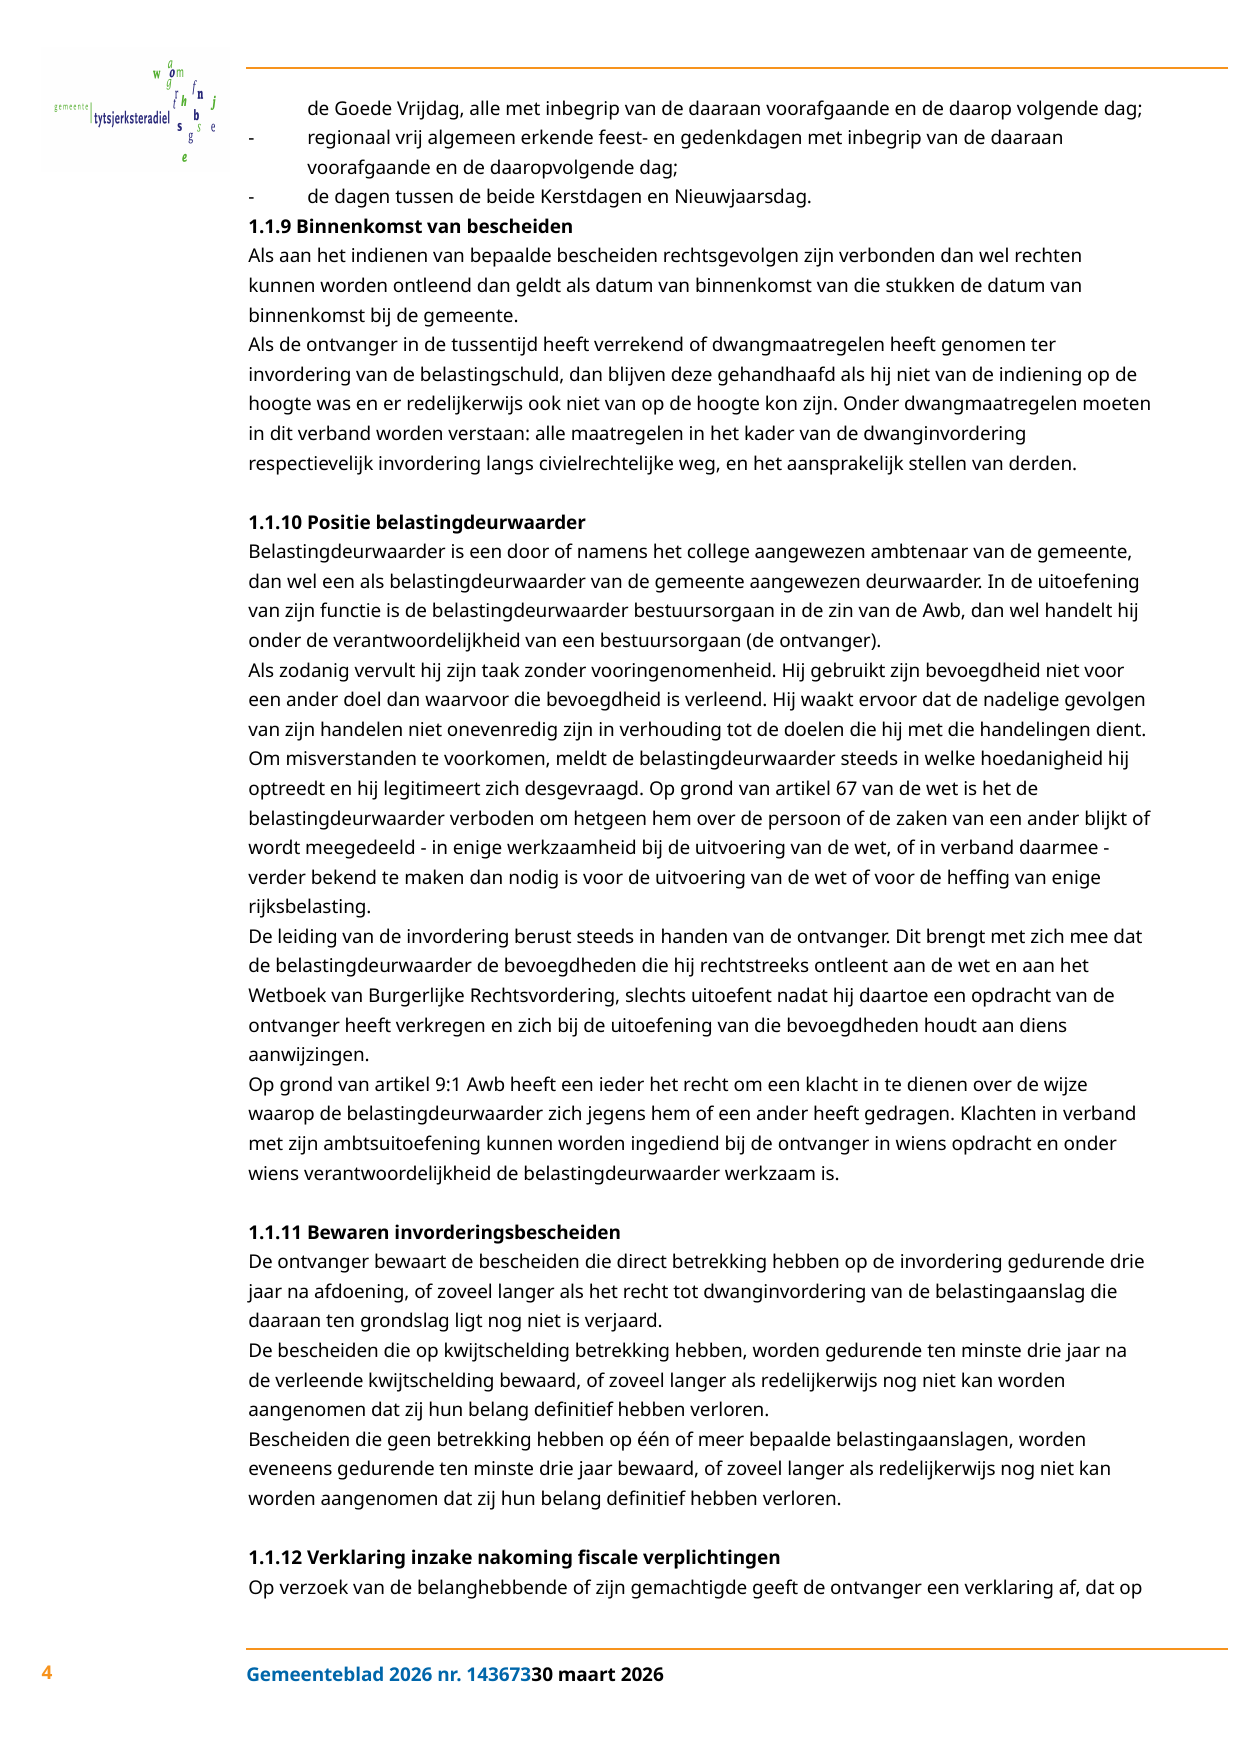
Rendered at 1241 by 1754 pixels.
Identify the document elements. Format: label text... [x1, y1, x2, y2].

text Als de ontvanger in de tussentijd heeft verrekend of dwangmaatregelen heeft genomen ter invordering van de belastingschuld, dan blijven deze gehandhaafd als hij niet van de indiening op de hoogte was en er redelijkerwijs ook niet van op de hoogte kon zijn. Onder dwangmaatregelen moeten in dit verband worden verstaan: alle maatregelen in het kader van de dwanginvordering respectievelijk invordering langs civielrechtelijke weg, en het aansprakelijk stellen van derden. [248, 331, 1152, 476]
picture [41, 47, 231, 172]
list regionaal vrij algemeen erkende feest- en gedenkdagen met inbegrip van de daaraan voorafgaande en de daaropvolgende dag; [248, 124, 1152, 180]
text De bescheiden die op kwijtschelding betrekking hebben, worden gedurende ten minste drie jaar na de verleende kwijtschelding bewaard, of zoveel langer als redelijkerwijs nog niet kan worden aangenomen dat zij hun belang definitief hebben verloren. [248, 1337, 1152, 1422]
text 1.1.9 Binnenkomst van bescheiden [248, 213, 1152, 239]
text 1.1.12 Verklaring inzake nakoming fiscale verplichtingen [248, 1544, 1152, 1570]
text Als zodanig vervult hij zijn taak zonder vooringenomenheid. Hij gebruikt zijn bevoegdheid niet voor een ander doel dan waarvoor die bevoegdheid is verleend. Hij waakt ervoor dat de nadelige gevolgen van zijn handelen niet onevenredig zijn in verhouding tot de doelen die hij met die handelingen dient. [248, 657, 1152, 742]
text Als aan het indienen van bepaalde bescheiden rechtsgevolgen zijn verbonden dan wel rechten kunnen worden ontleend dan geldt als datum van binnenkomst van die stukken de datum van binnenkomst bij de gemeente. [248, 243, 1152, 328]
text Op grond van artikel 9:1 Awb heeft een ieder het recht om een klacht in te dienen over de wijze waarop de belastingdeurwaarder zich jegens hem of een ander heeft gedragen. Klachten in verband met zijn ambtsuitoefening kunnen worden ingediend bij de ontvanger in wiens opdracht en onder wiens verantwoordelijkheid de belastingdeurwaarder werkzaam is. [248, 1071, 1152, 1186]
text Op verzoek van de belanghebbende of zijn gemachtigde geeft de ontvanger een verklaring af, dat op [248, 1574, 1152, 1600]
text De ontvanger bewaart de bescheiden die direct betrekking hebben op de invordering gedurende drie jaar na afdoening, of zoveel langer als het recht tot dwanginvordering van de belastingaanslag die daaraan ten grondslag ligt nog niet is verjaard. [248, 1248, 1152, 1333]
list de dagen tussen de beide Kerstdagen en Nieuwjaarsdag. [248, 183, 1152, 209]
text Om misverstanden te voorkomen, meldt de belastingdeurwaarder steeds in welke hoedanigheid hij optreedt en hij legitimeert zich desgevraagd. Op grond van artikel 67 van de wet is het de belastingdeurwaarder verboden om hetgeen hem over de persoon of de zaken van een ander blijkt of wordt meegedeeld - in enige werkzaamheid bij de uitvoering van de wet, of in verband daarmee - verder bekend te maken dan nodig is voor de uitvoering van de wet of voor de heffing van enige rijksbelasting. [248, 746, 1152, 919]
text 1.1.11 Bewaren invorderingsbescheiden [248, 1219, 1152, 1245]
text Belastingdeurwaarder is een door of namens het college aangewezen ambtenaar van de gemeente, dan wel een als belastingdeurwaarder van de gemeente aangewezen deurwaarder. In de uitoefening van zijn functie is de belastingdeurwaarder bestuursorgaan in de zin van de Awb, dan wel handelt hij onder de verantwoordelijkheid van een bestuursorgaan (de ontvanger). [248, 538, 1152, 653]
list de Goede Vrijdag, alle met inbegrip van de daaraan voorafgaande en de daarop volgende dag; [248, 95, 1152, 121]
text 1.1.10 Positie belastingdeurwaarder [248, 509, 1152, 535]
text De leiding van de invordering berust steeds in handen van de ontvanger. Dit brengt met zich mee dat de belastingdeurwaarder de bevoegdheden die hij rechtstreeks ontleent aan de wet en aan het Wetboek van Burgerlijke Rechtsvordering, slechts uitoefent nadat hij daartoe een opdracht van de ontvanger heeft verkregen en zich bij de uitoefening van die bevoegdheden houdt aan diens aanwijzingen. [248, 923, 1152, 1067]
text Bescheiden die geen betrekking hebben op één of meer bepaalde belastingaanslagen, worden eveneens gedurende ten minste drie jaar bewaard, of zoveel langer als redelijkerwijs nog niet kan worden aangenomen dat zij hun belang definitief hebben verloren. [248, 1426, 1152, 1511]
